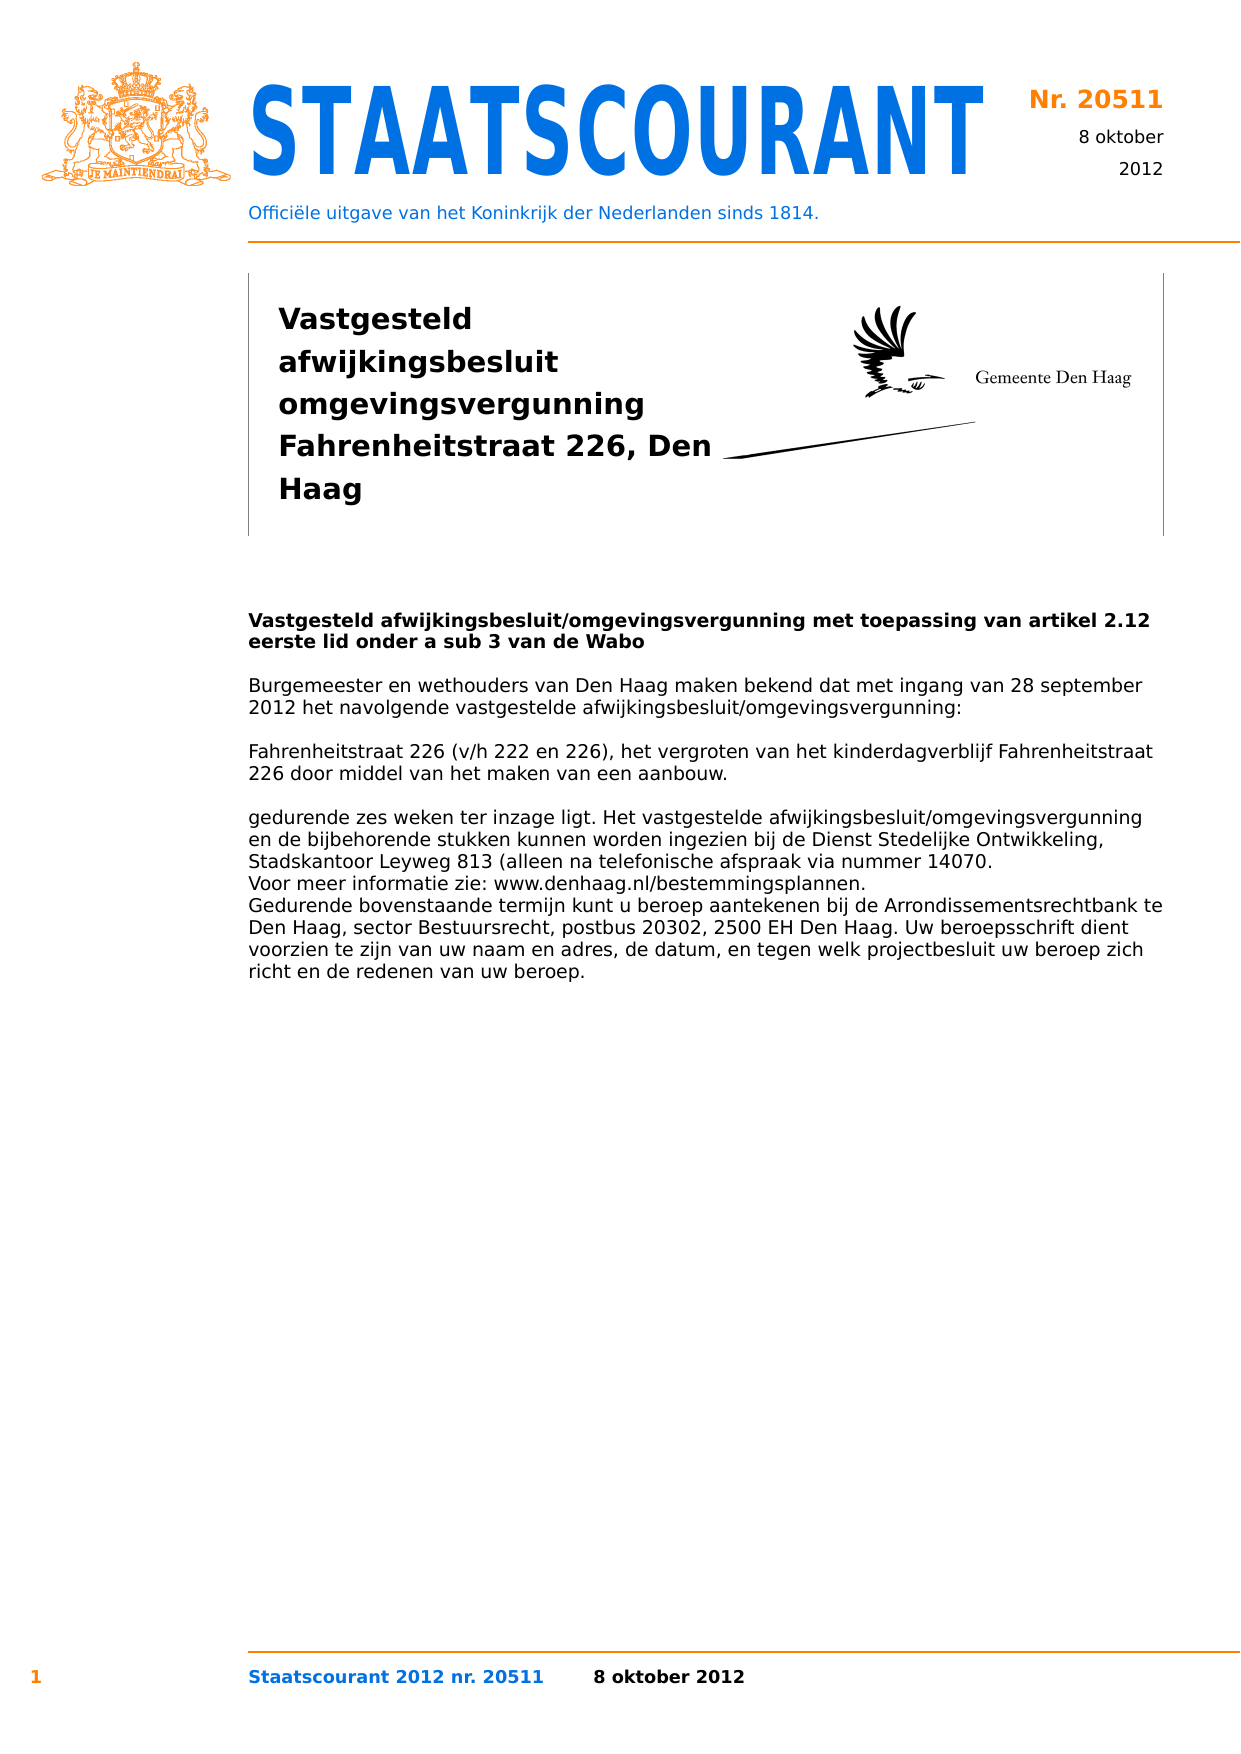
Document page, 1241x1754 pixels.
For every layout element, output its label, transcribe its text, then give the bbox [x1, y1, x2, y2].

picture [41, 62, 231, 186]
text gedurende zes weken ter inzage ligt. Het vastgestelde afwijkingsbesluit/omgevingsvergunning en de bijbehorende stukken kunnen worden ingezien bij de Dienst Stedelijke Ontwikkeling, Stadskantoor Leyweg 813 (alleen na telefonische afspraak via nummer 14070. [248, 807, 1163, 873]
text Fahrenheitstraat 226 (v/h 222 en 226), het vergroten van het kinderdagverblijf Fahrenheitstraat 226 door middel van het maken van een aanbouw. [248, 741, 1163, 785]
text Gedurende bovenstaande termijn kunt u beroep aantekenen bij de Arrondissementsrechtbank te Den Haag, sector Bestuursrecht, postbus 20302, 2500 EH Den Haag. Uw beroepsschrift dient voorzien te zijn van uw naam en adres, de datum, en tegen welk projectbesluit uw beroep zich richt en de redenen van uw beroep. [248, 895, 1163, 983]
table_header Nr. 20511 [998, 62, 1240, 121]
subtitle Vastgesteld afwijkingsbesluit omgevingsvergunning Fahrenheitstraat 226, Den Haag [249, 273, 1163, 536]
text Vastgesteld afwijkingsbesluit/omgevingsvergunning met toepassing van artikel 2.12 eerste lid onder a sub 3 van de Wabo [248, 609, 1163, 653]
text Voor meer informatie zie: www.denhaag.nl/bestemmingsplannen. [248, 873, 1163, 895]
text Burgemeester en wethouders van Den Haag maken bekend dat met ingang van 28 september 2012 het navolgende vastgestelde afwijkingsbesluit/omgevingsvergunning: [248, 675, 1163, 719]
table_header [25, 62, 248, 241]
table_header STAATSCOURANT [248, 62, 998, 203]
table_cell Officiële uitgave van het Koninkrijk der Nederlanden sinds 1814. [248, 203, 1240, 241]
table_cell 8 oktober [998, 121, 1240, 153]
table_cell 2012 [998, 153, 1240, 203]
picture [720, 302, 1134, 462]
